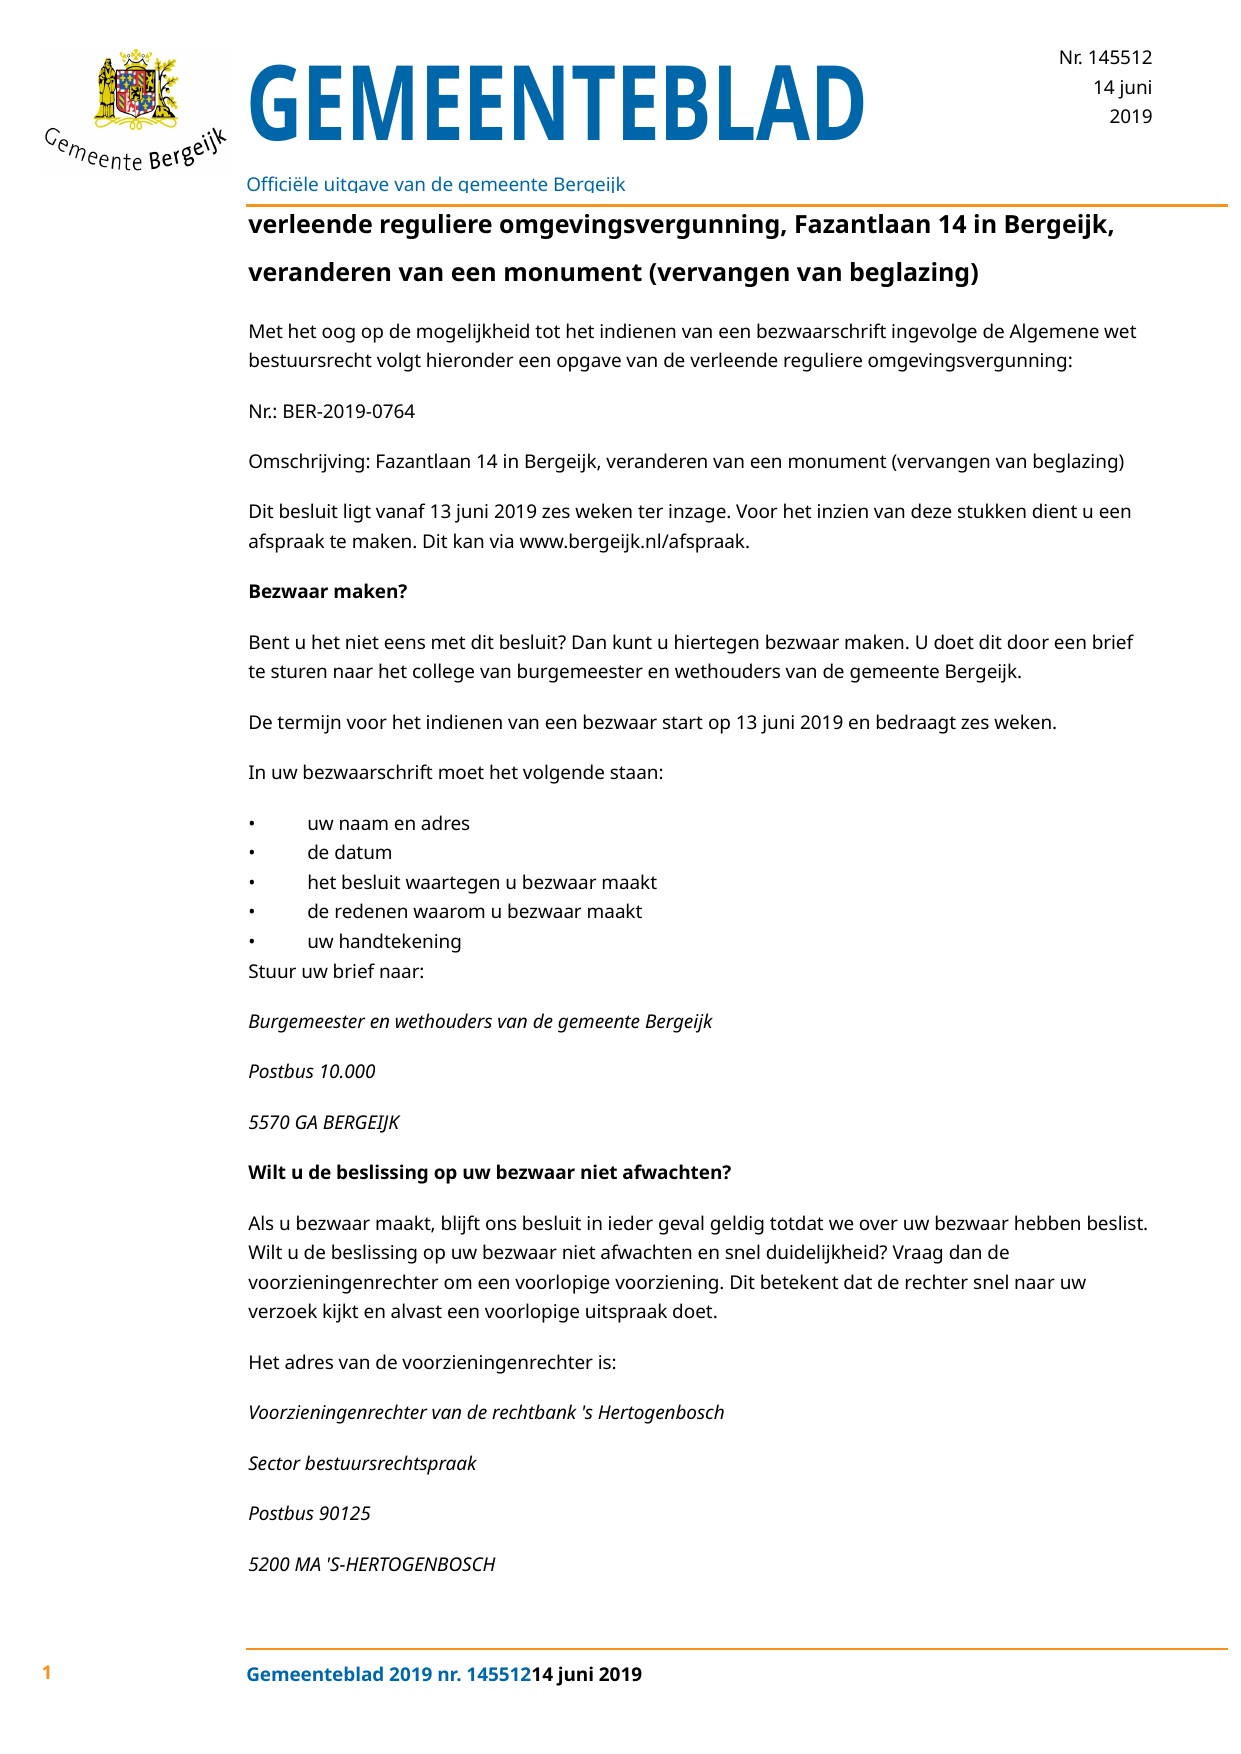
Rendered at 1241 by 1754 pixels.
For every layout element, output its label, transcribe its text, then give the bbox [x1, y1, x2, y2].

text Bent u het niet eens met dit besluit? Dan kunt u hiertegen bezwaar maken. U doet dit door een brief te sturen naar het college van burgemeester en wethouders van de gemeente Bergeijk. [248, 629, 1152, 684]
text De termijn voor het indienen van een bezwaar start op 13 juni 2019 en bedraagt zes weken. [248, 709, 1152, 735]
text Dit besluit ligt vanaf 13 juni 2019 zes weken ter inzage. Voor het inzien van deze stukken dient u een afspraak te maken. Dit kan via www.bergeijk.nl/afspraak. [248, 499, 1152, 554]
text Postbus 90125 [248, 1500, 1152, 1526]
text Bezwaar maken? [248, 579, 1152, 604]
text 5570 GA BERGEIJK [248, 1109, 1152, 1135]
picture [41, 47, 231, 172]
text Stuur uw brief naar: [248, 958, 1152, 984]
list uw naam en adres [248, 810, 1152, 836]
text Sector bestuursrechtspraak [248, 1450, 1152, 1476]
text Als u bezwaar maakt, blijft ons besluit in ieder geval geldig totdat we over uw bezwaar hebben beslist. Wilt u de beslissing op uw bezwaar niet afwachten en snel duidelijkheid? Vraag dan de voorzieningenrechter om een voorlopige voorziening. Dit betekent dat de rechter snel naar uw verzoek kijkt en alvast een voorlopige uitspraak doet. [248, 1210, 1152, 1324]
list de redenen waarom u bezwaar maakt [248, 899, 1152, 924]
text 5200 MA 'S-HERTOGENBOSCH [248, 1551, 1152, 1577]
list de datum [248, 839, 1152, 865]
list uw handtekening [248, 928, 1152, 954]
text verleende reguliere omgevingsvergunning, Fazantlaan 14 in Bergeijk, veranderen van een monument (vervangen van beglazing) [248, 207, 1152, 288]
text In uw bezwaarschrift moet het volgende staan: [248, 759, 1152, 785]
text Burgemeester en wethouders van de gemeente Bergeijk [248, 1008, 1152, 1034]
text Met het oog op de mogelijkheid tot het indienen van een bezwaarschrift ingevolge de Algemene wet bestuursrecht volgt hieronder een opgave van de verleende reguliere omgevingsvergunning: [248, 318, 1152, 373]
text Wilt u de beslissing op uw bezwaar niet afwachten? [248, 1159, 1152, 1185]
list het besluit waartegen u bezwaar maakt [248, 869, 1152, 895]
text Voorzieningenrechter van de rechtbank 's Hertogenbosch [248, 1399, 1152, 1425]
text Postbus 10.000 [248, 1059, 1152, 1084]
text Omschrijving: Fazantlaan 14 in Bergeijk, veranderen van een monument (vervangen van beglazing) [248, 448, 1152, 474]
text Het adres van de voorzieningenrechter is: [248, 1349, 1152, 1375]
text Nr.: BER-2019-0764 [248, 398, 1152, 424]
